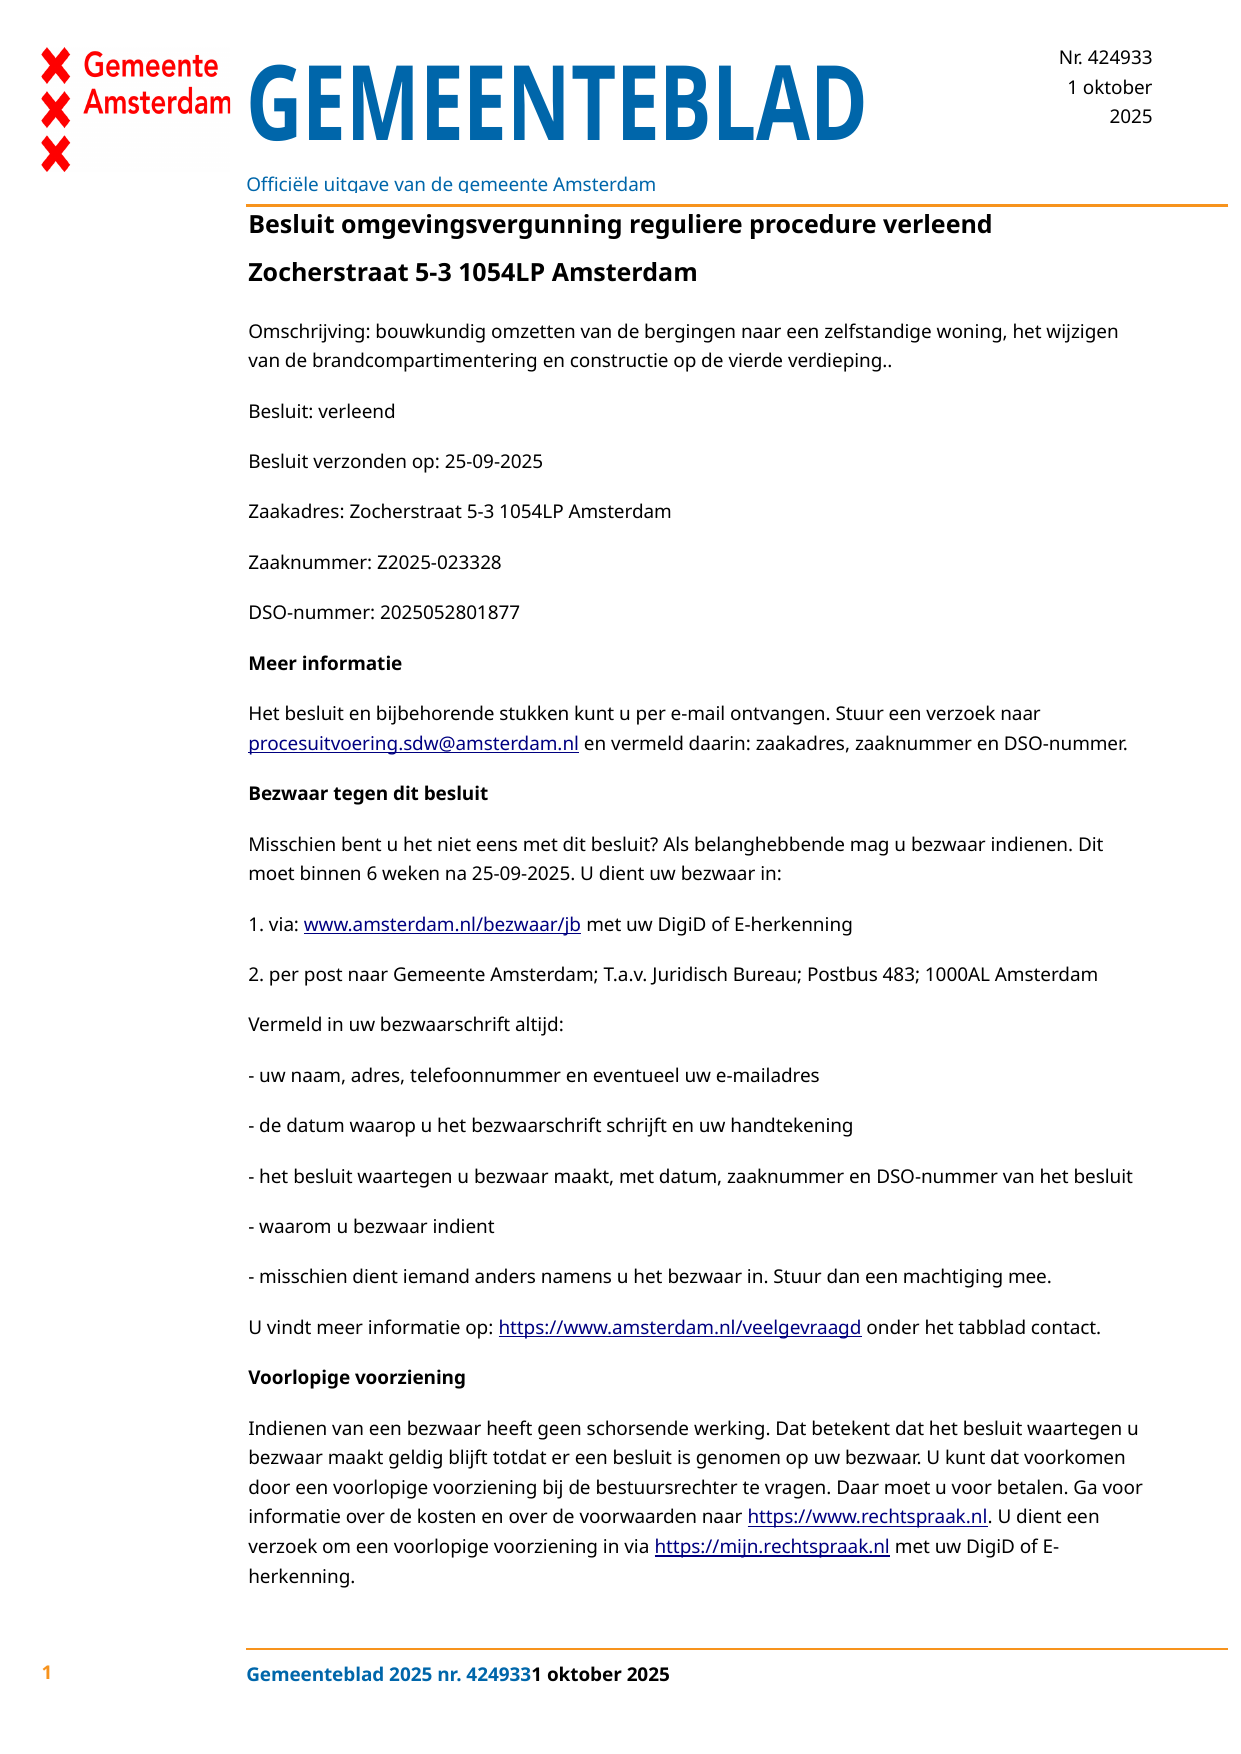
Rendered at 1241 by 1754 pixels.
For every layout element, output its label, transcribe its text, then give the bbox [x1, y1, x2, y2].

text Omschrijving: bouwkundig omzetten van de bergingen naar een zelfstandige woning, het wijzigen van de brandcompartimentering en constructie op de vierde verdieping.. [248, 318, 1152, 373]
text 2. per post naar Gemeente Amsterdam; T.a.v. Juridisch Bureau; Postbus 483; 1000AL Amsterdam [248, 961, 1152, 987]
text Indienen van een bezwaar heeft geen schorsende werking. Dat betekent dat het besluit waartegen u bezwaar maakt geldig blijft totdat er een besluit is genomen op uw bezwaar. U kunt dat voorkomen door een voorlopige voorziening bij de bestuursrechter te vragen. Daar moet u voor betalen. Ga voor informatie over de kosten en over de voorwaarden naar https://www.rechtspraak.nl. U dient een verzoek om een voorlopige voorziening in via https://mijn.rechtspraak.nl met uw DigiD of E-herkenning. [248, 1415, 1152, 1589]
text U vindt meer informatie op: https://www.amsterdam.nl/veelgevraagd onder het tabblad contact. [248, 1314, 1152, 1340]
text 1. via: www.amsterdam.nl/bezwaar/jb met uw DigiD of E-herkenning [248, 911, 1152, 937]
text Besluit verzonden op: 25-09-2025 [248, 448, 1152, 474]
text Vermeld in uw bezwaarschrift altijd: [248, 1012, 1152, 1037]
text Zaaknummer: Z2025-023328 [248, 549, 1152, 575]
text - de datum waarop u het bezwaarschrift schrijft en uw handtekening [248, 1112, 1152, 1138]
text Misschien bent u het niet eens met dit besluit? Als belanghebbende mag u bezwaar indienen. Dit moet binnen 6 weken na 25-09-2025. U dient uw bezwaar in: [248, 831, 1152, 886]
picture [41, 47, 231, 172]
text Voorlopige voorziening [248, 1364, 1152, 1390]
text - uw naam, adres, telefoonnummer en eventueel uw e-mailadres [248, 1062, 1152, 1088]
text - het besluit waartegen u bezwaar maakt, met datum, zaaknummer en DSO-nummer van het besluit [248, 1163, 1152, 1189]
text - waarom u bezwaar indient [248, 1213, 1152, 1239]
text Besluit omgevingsvergunning reguliere procedure verleend Zocherstraat 5-3 1054LP Amsterdam [248, 207, 1152, 288]
text Het besluit en bijbehorende stukken kunt u per e-mail ontvangen. Stuur een verzoek naar procesuitvoering.sdw@amsterdam.nl en vermeld daarin: zaakadres, zaaknummer en DSO-nummer. [248, 700, 1152, 756]
text Zaakadres: Zocherstraat 5-3 1054LP Amsterdam [248, 499, 1152, 524]
text Bezwaar tegen dit besluit [248, 780, 1152, 806]
text Meer informatie [248, 650, 1152, 676]
text Besluit: verleend [248, 398, 1152, 424]
text - misschien dient iemand anders namens u het bezwaar in. Stuur dan een machtiging mee. [248, 1264, 1152, 1289]
text DSO-nummer: 2025052801877 [248, 599, 1152, 625]
